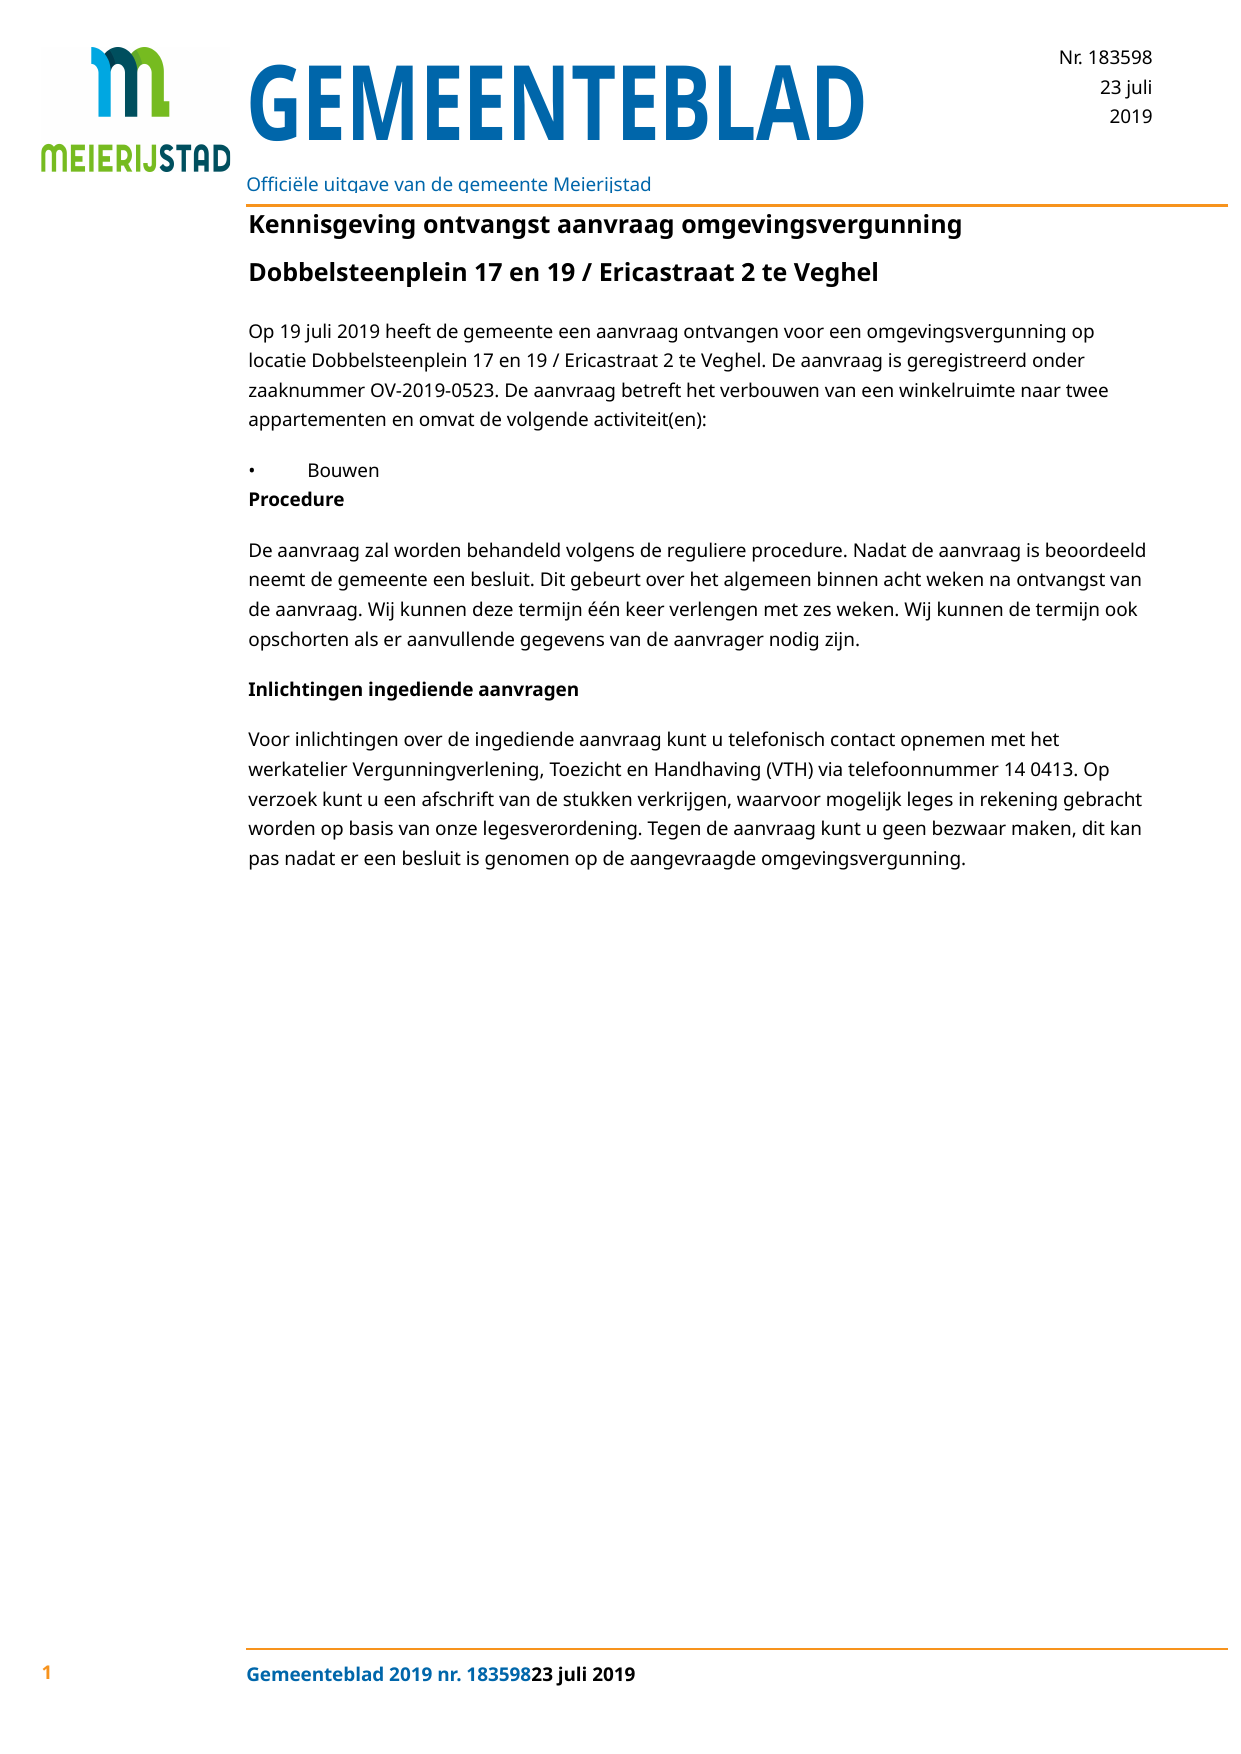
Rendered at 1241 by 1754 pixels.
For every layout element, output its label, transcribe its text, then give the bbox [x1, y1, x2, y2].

text Voor inlichtingen over de ingediende aanvraag kunt u telefonisch contact opnemen met het werkatelier Vergunningverlening, Toezicht en Handhaving (VTH) via telefoonnummer 14 0413. Op verzoek kunt u een afschrift van de stukken verkrijgen, waarvoor mogelijk leges in rekening gebracht worden op basis van onze legesverordening. Tegen de aanvraag kunt u geen bezwaar maken, dit kan pas nadat er een besluit is genomen op de aangevraagde omgevingsvergunning. [248, 727, 1152, 871]
text Procedure [248, 487, 1152, 512]
picture [41, 47, 231, 172]
text Inlichtingen ingediende aanvragen [248, 676, 1152, 702]
list Bouwen [248, 457, 1152, 483]
text Op 19 juli 2019 heeft de gemeente een aanvraag ontvangen voor een omgevingsvergunning op locatie Dobbelsteenplein 17 en 19 / Ericastraat 2 te Veghel. De aanvraag is geregistreerd onder zaaknummer OV-2019-0523. De aanvraag betreft het verbouwen van een winkelruimte naar twee appartementen en omvat de volgende activiteit(en): [248, 318, 1152, 432]
text Kennisgeving ontvangst aanvraag omgevingsvergunning Dobbelsteenplein 17 en 19 / Ericastraat 2 te Veghel [248, 207, 1152, 288]
text De aanvraag zal worden behandeld volgens de reguliere procedure. Nadat de aanvraag is beoordeeld neemt de gemeente een besluit. Dit gebeurt over het algemeen binnen acht weken na ontvangst van de aanvraag. Wij kunnen deze termijn één keer verlengen met zes weken. Wij kunnen de termijn ook opschorten als er aanvullende gegevens van de aanvrager nodig zijn. [248, 537, 1152, 652]
